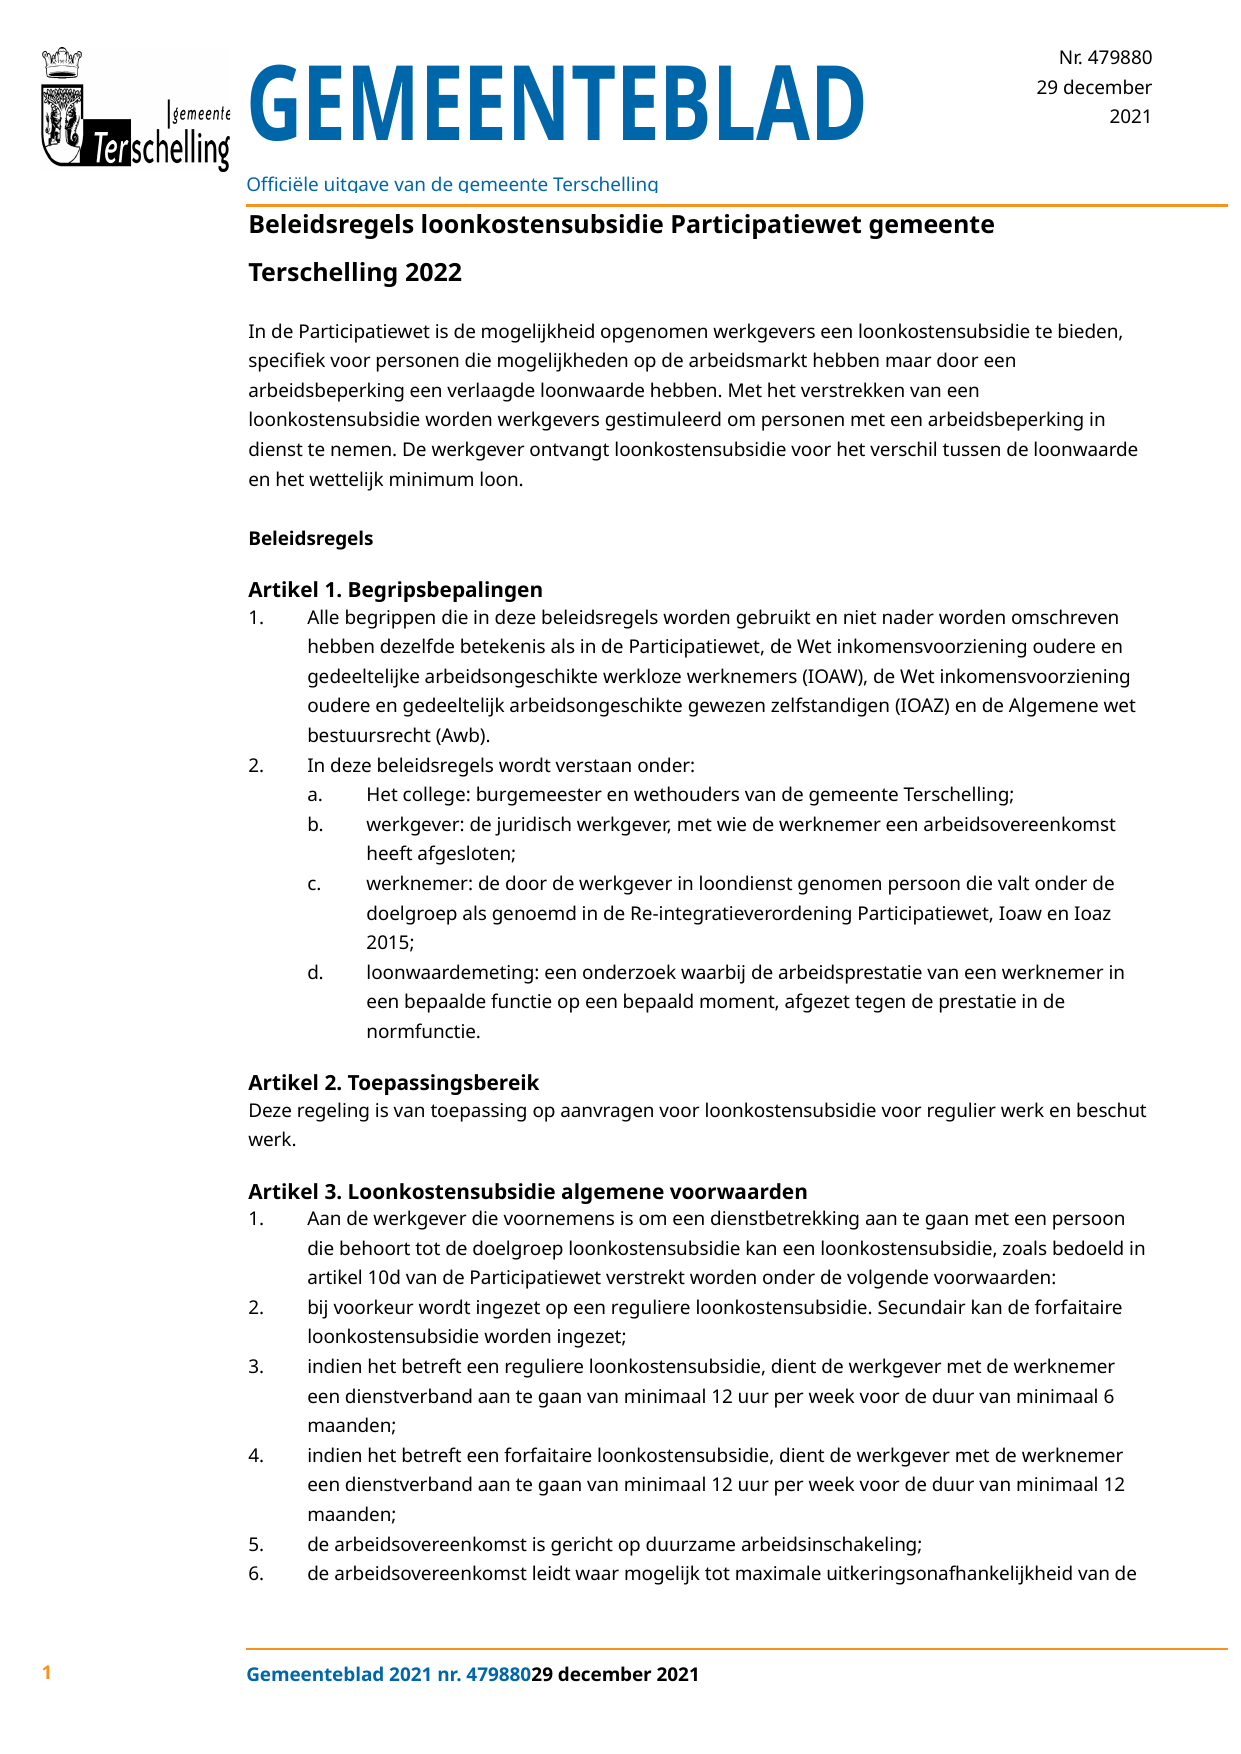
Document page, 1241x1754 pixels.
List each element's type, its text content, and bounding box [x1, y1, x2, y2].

list de arbeidsovereenkomst is gericht op duurzame arbeidsinschakeling; [248, 1531, 1152, 1556]
text Artikel 1. Begripsbepalingen [248, 575, 1152, 604]
list indien het betreft een forfaitaire loonkostensubsidie, dient de werkgever met de werknemer een dienstverband aan te gaan van minimaal 12 uur per week voor de duur van minimaal 12 maanden; [248, 1442, 1152, 1527]
list Het college: burgemeester en wethouders van de gemeente Terschelling; [307, 781, 1152, 807]
list loonwaardemeting: een onderzoek waarbij de arbeidsprestatie van een werknemer in een bepaalde functie op een bepaald moment, afgezet tegen de prestatie in de normfunctie. [307, 959, 1152, 1044]
list Aan de werkgever die voornemens is om een dienstbetrekking aan te gaan met een persoon die behoort tot de doelgroep loonkostensubsidie kan een loonkostensubsidie, zoals bedoeld in artikel 10d van de Participatiewet verstrekt worden onder de volgende voorwaarden: [248, 1205, 1152, 1290]
text Beleidsregels loonkostensubsidie Participatiewet gemeente Terschelling 2022 [248, 207, 1152, 288]
text In de Participatiewet is de mogelijkheid opgenomen werkgevers een loonkostensubsidie te bieden, specifiek voor personen die mogelijkheden op de arbeidsmarkt hebben maar door een arbeidsbeperking een verlaagde loonwaarde hebben. Met het verstrekken van een loonkostensubsidie worden werkgevers gestimuleerd om personen met een arbeidsbeperking in dienst te nemen. De werkgever ontvangt loonkostensubsidie voor het verschil tussen de loonwaarde en het wettelijk minimum loon. [248, 318, 1152, 492]
text Artikel 3. Loonkostensubsidie algemene voorwaarden [248, 1177, 1152, 1205]
list In deze beleidsregels wordt verstaan onder: [248, 752, 1152, 777]
text Beleidsregels [248, 525, 1152, 551]
list werknemer: de door de werkgever in loondienst genomen persoon die valt onder de doelgroep als genoemd in de Re-integratieverordening Participatiewet, Ioaw en Ioaz 2015; [307, 870, 1152, 955]
list werkgever: de juridisch werkgever, met wie de werknemer een arbeidsovereenkomst heeft afgesloten; [307, 811, 1152, 866]
list Alle begrippen die in deze beleidsregels worden gebruikt en niet nader worden omschreven hebben dezelfde betekenis als in de Participatiewet, de Wet inkomensvoorziening oudere en gedeeltelijke arbeidsongeschikte werkloze werknemers (IOAW), de Wet inkomensvoorziening oudere en gedeeltelijk arbeidsongeschikte gewezen zelfstandigen (IOAZ) en de Algemene wet bestuursrecht (Awb). [248, 604, 1152, 748]
list indien het betreft een reguliere loonkostensubsidie, dient de werkgever met de werknemer een dienstverband aan te gaan van minimaal 12 uur per week voor de duur van minimaal 6 maanden; [248, 1353, 1152, 1438]
list bij voorkeur wordt ingezet op een reguliere loonkostensubsidie. Secundair kan de forfaitaire loonkostensubsidie worden ingezet; [248, 1294, 1152, 1349]
text Deze regeling is van toepassing op aanvragen voor loonkostensubsidie voor regulier werk en beschut werk. [248, 1097, 1152, 1152]
list de arbeidsovereenkomst leidt waar mogelijk tot maximale uitkeringsonafhankelijkheid van de [248, 1560, 1152, 1586]
picture [41, 47, 231, 172]
text Artikel 2. Toepassingsbereik [248, 1068, 1152, 1097]
